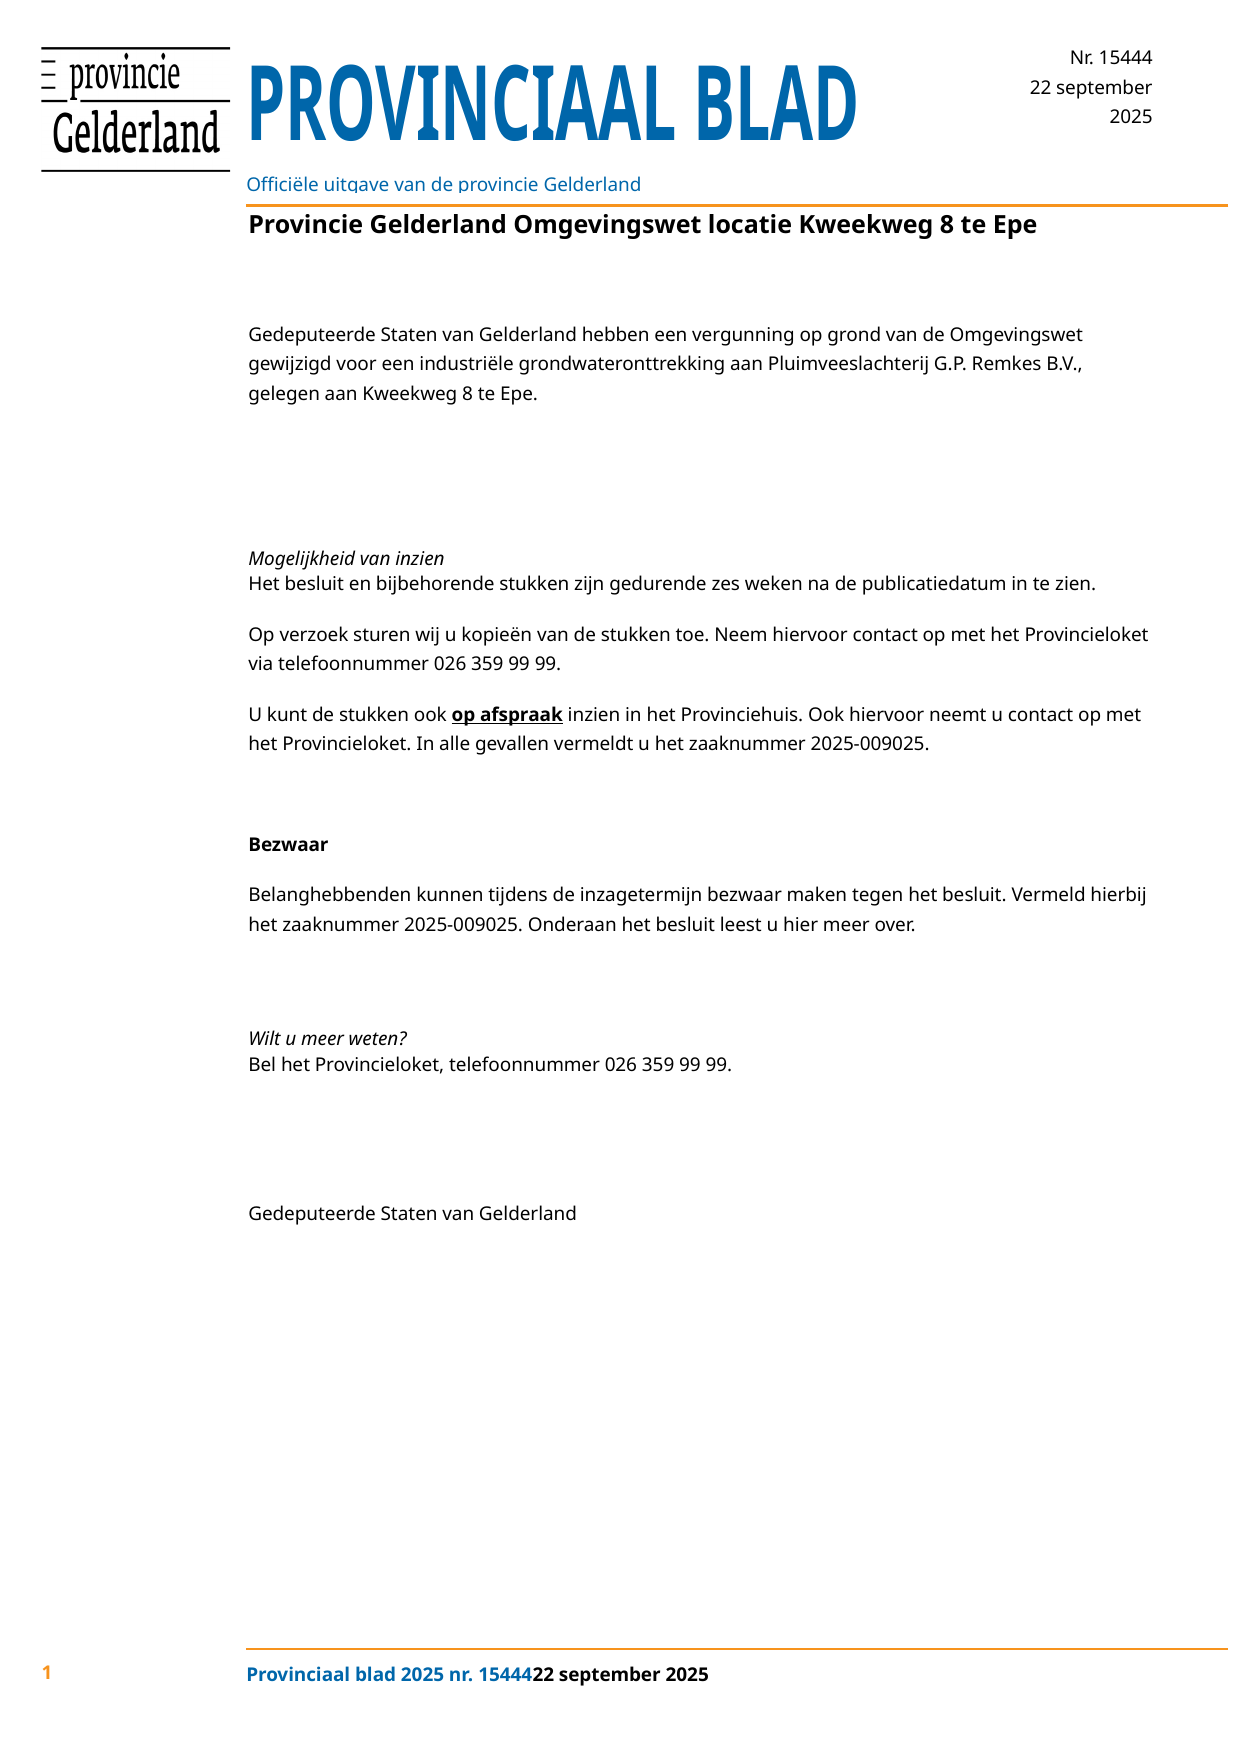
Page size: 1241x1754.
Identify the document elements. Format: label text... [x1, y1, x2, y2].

text Belanghebbenden kunnen tijdens de inzagetermijn bezwaar maken tegen het besluit. Vermeld hierbij het zaaknummer 2025-009025. Onderaan het besluit leest u hier meer over. [248, 882, 1152, 937]
text Mogelijkheid van inzien [248, 545, 1152, 570]
text Gedeputeerde Staten van Gelderland [248, 1200, 1152, 1226]
text Het besluit en bijbehorende stukken zijn gedurende zes weken na de publicatiedatum in te zien. [248, 570, 1152, 596]
text Provincie Gelderland Omgevingswet locatie Kweekweg 8 te Epe [248, 207, 1152, 241]
text Op verzoek sturen wij u kopieën van de stukken toe. Neem hiervoor contact op met het Provincieloket via telefoonnummer 026 359 99 99. [248, 621, 1152, 676]
text Bel het Provincieloket, telefoonnummer 026 359 99 99. [248, 1051, 1152, 1077]
text U kunt de stukken ook op afspraak inzien in het Provinciehuis. Ook hiervoor neemt u contact op met het Provincieloket. In alle gevallen vermeldt u het zaaknummer 2025-009025. [248, 701, 1152, 756]
text Bezwaar [248, 831, 1152, 857]
text Wilt u meer weten? [248, 1026, 1152, 1051]
text Gedeputeerde Staten van Gelderland hebben een vergunning op grond van de Omgevingswet gewijzigd voor een industriële grondwateronttrekking aan Pluimveeslachterij G.P. Remkes B.V., gelegen aan Kweekweg 8 te Epe. [248, 321, 1152, 406]
picture [41, 47, 231, 172]
